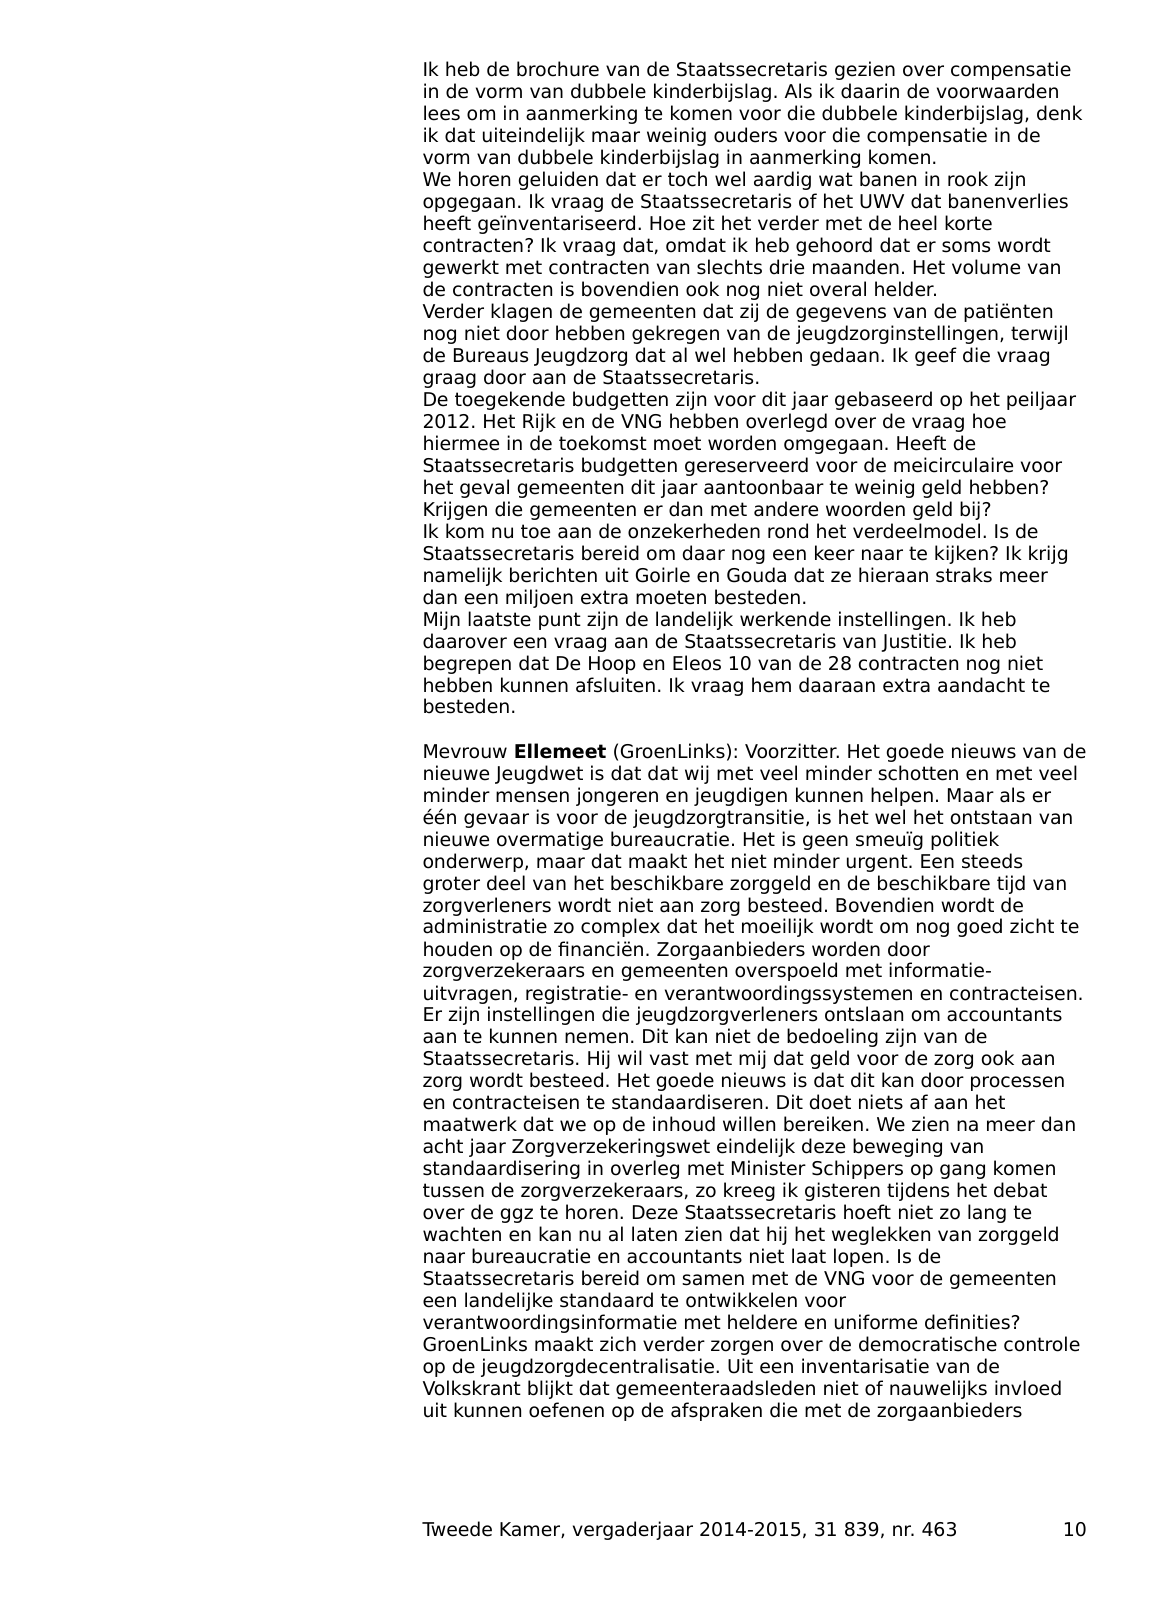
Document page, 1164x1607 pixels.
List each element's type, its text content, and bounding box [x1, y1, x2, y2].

text We horen geluiden dat er toch wel aardig wat banen in rook zijn opgegaan. Ik vraag de Staatssecretaris of het UWV dat banenverlies heeft geïnventariseerd. Hoe zit het verder met de heel korte contracten? Ik vraag dat, omdat ik heb gehoord dat er soms wordt gewerkt met contracten van slechts drie maanden. Het volume van de contracten is bovendien ook nog niet overal helder. [422, 169, 1087, 301]
text Mevrouw Ellemeet (GroenLinks): Voorzitter. Het goede nieuws van de nieuwe Jeugdwet is dat dat wij met veel minder schotten en met veel minder mensen jongeren en jeugdigen kunnen helpen. Maar als er één gevaar is voor de jeugdzorgtransitie, is het wel het ontstaan van nieuwe overmatige bureaucratie. Het is geen smeuïg politiek onderwerp, maar dat maakt het niet minder urgent. Een steeds groter deel van het beschikbare zorggeld en de beschikbare tijd van zorgverleners wordt niet aan zorg besteed. Bovendien wordt de administratie zo complex dat het moeilijk wordt om nog goed zicht te houden op de financiën. Zorgaanbieders worden door zorgverzekeraars en gemeenten overspoeld met informatie-uitvragen, registratie- en verantwoordingssystemen en contracteisen. Er zijn instellingen die jeugdzorgverleners ontslaan om accountants aan te kunnen nemen. Dit kan niet de bedoeling zijn van de Staatssecretaris. Hij wil vast met mij dat geld voor de zorg ook aan zorg wordt besteed. Het goede nieuws is dat dit kan door processen en contracteisen te standaardiseren. Dit doet niets af aan het maatwerk dat we op de inhoud willen bereiken. We zien na meer dan acht jaar Zorgverzekeringswet eindelijk deze beweging van standaardisering in overleg met Minister Schippers op gang komen tussen de zorgverzekeraars, zo kreeg ik gisteren tijdens het debat over de ggz te horen. Deze Staatssecretaris hoeft niet zo lang te wachten en kan nu al laten zien dat hij het weglekken van zorggeld naar bureaucratie en accountants niet laat lopen. Is de Staatssecretaris bereid om samen met de VNG voor de gemeenten een landelijke standaard te ontwikkelen voor verantwoordingsinformatie met heldere en uniforme definities? [422, 741, 1087, 1334]
text Mijn laatste punt zijn de landelijk werkende instellingen. Ik heb daarover een vraag aan de Staatssecretaris van Justitie. Ik heb begrepen dat De Hoop en Eleos 10 van de 28 contracten nog niet hebben kunnen afsluiten. Ik vraag hem daaraan extra aandacht te besteden. [422, 608, 1087, 718]
text Ik kom nu toe aan de onzekerheden rond het verdeelmodel. Is de Staatssecretaris bereid om daar nog een keer naar te kijken? Ik krijg namelijk berichten uit Goirle en Gouda dat ze hieraan straks meer dan een miljoen extra moeten besteden. [422, 521, 1087, 608]
text De toegekende budgetten zijn voor dit jaar gebaseerd op het peiljaar 2012. Het Rijk en de VNG hebben overlegd over de vraag hoe hiermee in de toekomst moet worden omgegaan. Heeft de Staatssecretaris budgetten gereserveerd voor de meicirculaire voor het geval gemeenten dit jaar aantoonbaar te weinig geld hebben? Krijgen die gemeenten er dan met andere woorden geld bij? [422, 389, 1087, 521]
text Verder klagen de gemeenten dat zij de gegevens van de patiënten nog niet door hebben gekregen van de jeugdzorginstellingen, terwijl de Bureaus Jeugdzorg dat al wel hebben gedaan. Ik geef die vraag graag door aan de Staatssecretaris. [422, 301, 1087, 389]
text Ik heb de brochure van de Staatssecretaris gezien over compensatie in de vorm van dubbele kinderbijslag. Als ik daarin de voorwaarden lees om in aanmerking te komen voor die dubbele kinderbijslag, denk ik dat uiteindelijk maar weinig ouders voor die compensatie in de vorm van dubbele kinderbijslag in aanmerking komen. [422, 59, 1087, 169]
text GroenLinks maakt zich verder zorgen over de democratische controle op de jeugdzorgdecentralisatie. Uit een inventarisatie van de Volkskrant blijkt dat gemeenteraadsleden niet of nauwelijks invloed uit kunnen oefenen op de afspraken die met de zorgaanbieders [422, 1334, 1087, 1422]
